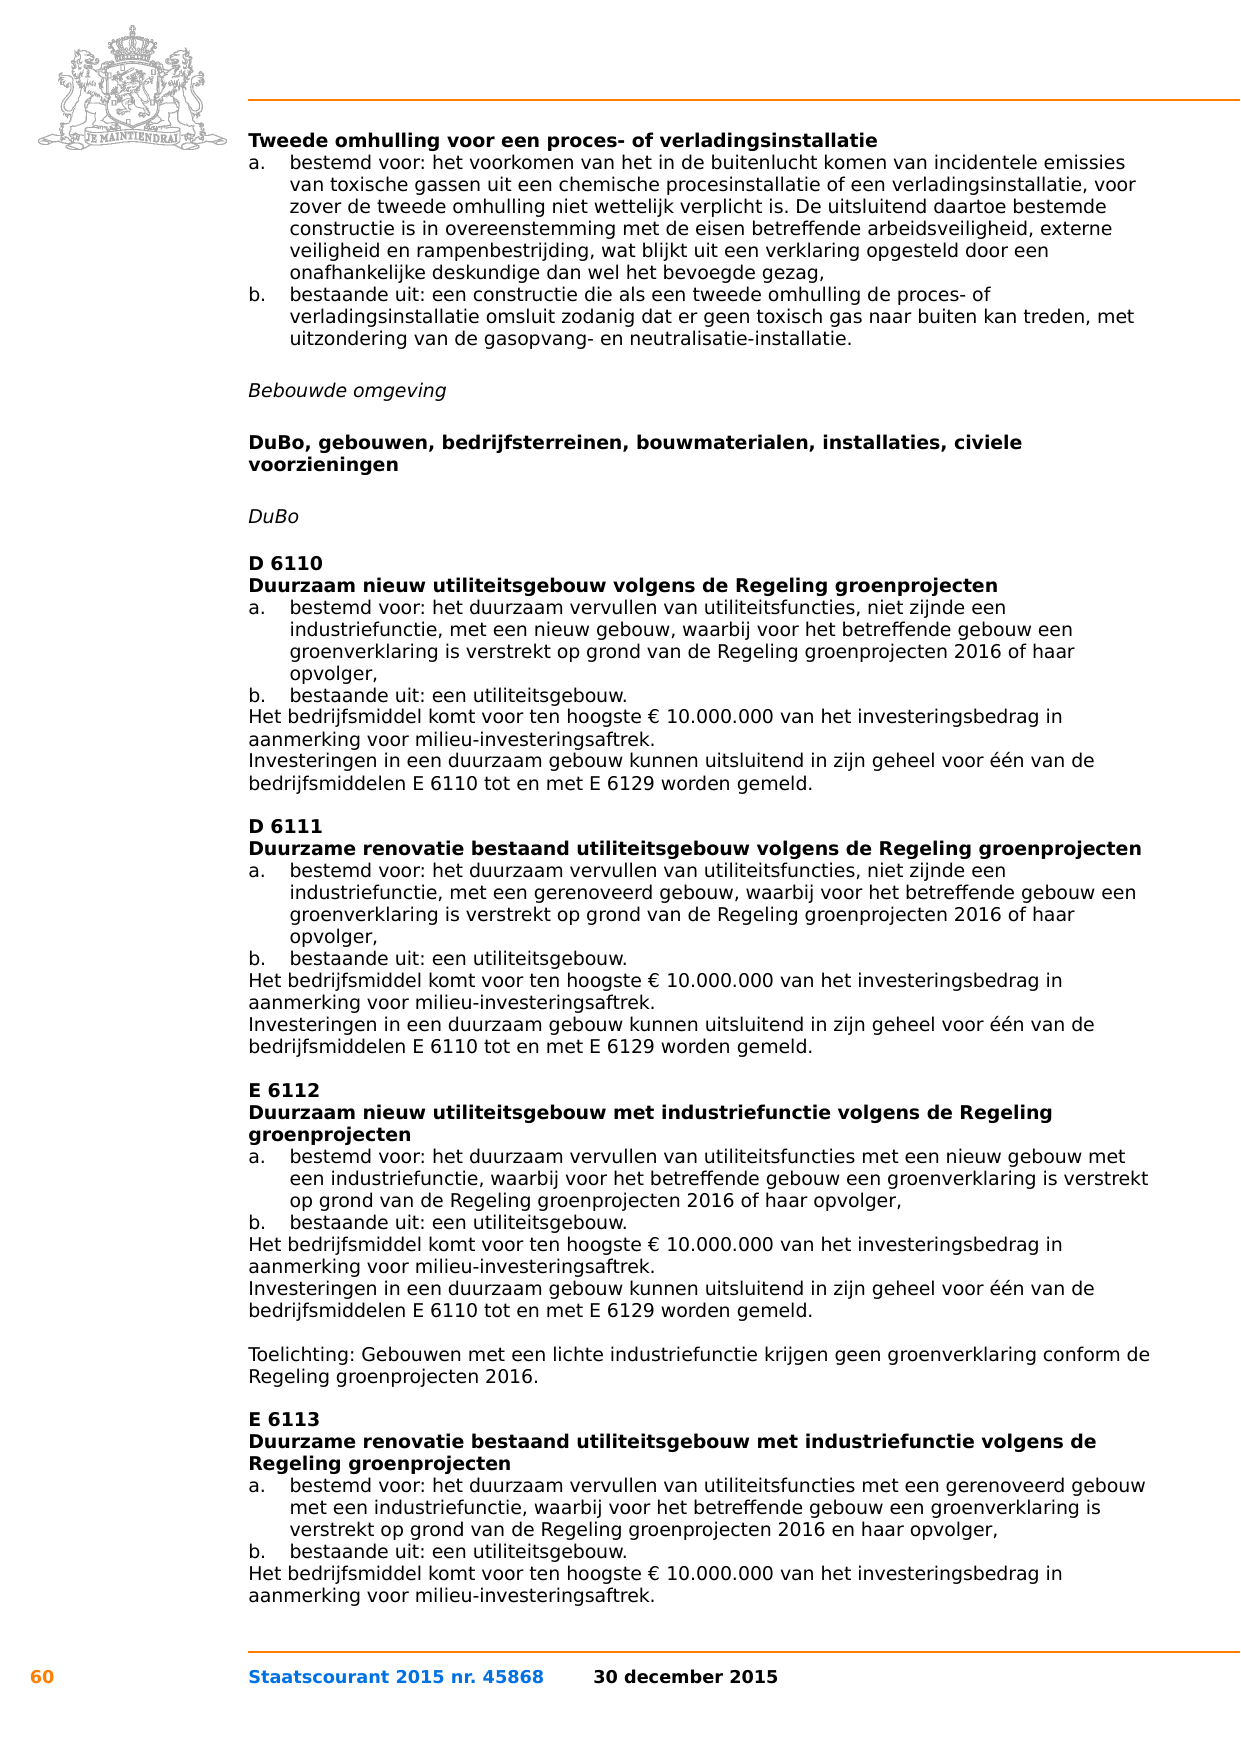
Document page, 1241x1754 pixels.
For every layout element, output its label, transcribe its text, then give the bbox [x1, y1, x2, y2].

text Tweede omhulling voor een proces- of verladingsinstallatie [248, 130, 1163, 152]
text Het bedrijfsmiddel komt voor ten hoogste € 10.000.000 van het investeringsbedrag in aanmerking voor milieu-investeringsaftrek. [248, 706, 1163, 750]
subtitle Bebouwde omgeving [248, 380, 1163, 402]
text E 6113 [248, 1409, 1163, 1431]
subtitle DuBo, gebouwen, bedrijfsterreinen, bouwmaterialen, installaties, civiele voorzieningen [248, 432, 1163, 476]
text Duurzaam nieuw utiliteitsgebouw volgens de Regeling groenprojecten [248, 574, 1163, 597]
text Investeringen in een duurzaam gebouw kunnen uitsluitend in zijn geheel voor één van de bedrijfsmiddelen E 6110 tot en met E 6129 worden gemeld. [248, 1014, 1163, 1058]
text a. bestemd voor: het voorkomen van het in de buitenlucht komen van incidentele emissies van toxische gassen uit een chemische procesinstallatie of een verladingsinstallatie, voor zover de tweede omhulling niet wettelijk verplicht is. De uitsluitend daartoe bestemde constructie is in overeenstemming met de eisen betreffende arbeidsveiligheid, externe veiligheid en rampenbestrijding, wat blijkt uit een verklaring opgesteld door een onafhankelijke deskundige dan wel het bevoegde gezag, [248, 152, 1163, 284]
text Toelichting: Gebouwen met een lichte industriefunctie krijgen geen groenverklaring conform de Regeling groenprojecten 2016. [248, 1343, 1163, 1387]
picture [38, 25, 227, 150]
text b. bestaande uit: een utiliteitsgebouw. [248, 948, 1163, 970]
text E 6112 [248, 1080, 1163, 1102]
text b. bestaande uit: een utiliteitsgebouw. [248, 1212, 1163, 1234]
text D 6111 [248, 816, 1163, 838]
text Duurzame renovatie bestaand utiliteitsgebouw volgens de Regeling groenprojecten [248, 838, 1163, 860]
text b. bestaande uit: een utiliteitsgebouw. [248, 684, 1163, 706]
text a. bestemd voor: het duurzaam vervullen van utiliteitsfuncties, niet zijnde een industriefunctie, met een nieuw gebouw, waarbij voor het betreffende gebouw een groenverklaring is verstrekt op grond van de Regeling groenprojecten 2016 of haar opvolger, [248, 597, 1163, 684]
text Investeringen in een duurzaam gebouw kunnen uitsluitend in zijn geheel voor één van de bedrijfsmiddelen E 6110 tot en met E 6129 worden gemeld. [248, 750, 1163, 794]
text a. bestemd voor: het duurzaam vervullen van utiliteitsfuncties met een gerenoveerd gebouw met een industriefunctie, waarbij voor het betreffende gebouw een groenverklaring is verstrekt op grond van de Regeling groenprojecten 2016 en haar opvolger, [248, 1475, 1163, 1541]
text Het bedrijfsmiddel komt voor ten hoogste € 10.000.000 van het investeringsbedrag in aanmerking voor milieu-investeringsaftrek. [248, 1563, 1163, 1607]
text b. bestaande uit: een constructie die als een tweede omhulling de proces- of verladingsinstallatie omsluit zodanig dat er geen toxisch gas naar buiten kan treden, met uitzondering van de gasopvang- en neutralisatie-installatie. [248, 284, 1163, 350]
text Investeringen in een duurzaam gebouw kunnen uitsluitend in zijn geheel voor één van de bedrijfsmiddelen E 6110 tot en met E 6129 worden gemeld. [248, 1278, 1163, 1322]
text b. bestaande uit: een utiliteitsgebouw. [248, 1541, 1163, 1563]
text Het bedrijfsmiddel komt voor ten hoogste € 10.000.000 van het investeringsbedrag in aanmerking voor milieu-investeringsaftrek. [248, 1234, 1163, 1278]
text Duurzaam nieuw utiliteitsgebouw met industriefunctie volgens de Regeling groenprojecten [248, 1102, 1163, 1146]
text a. bestemd voor: het duurzaam vervullen van utiliteitsfuncties met een nieuw gebouw met een industriefunctie, waarbij voor het betreffende gebouw een groenverklaring is verstrekt op grond van de Regeling groenprojecten 2016 of haar opvolger, [248, 1146, 1163, 1212]
subtitle DuBo [248, 506, 1163, 528]
text a. bestemd voor: het duurzaam vervullen van utiliteitsfuncties, niet zijnde een industriefunctie, met een gerenoveerd gebouw, waarbij voor het betreffende gebouw een groenverklaring is verstrekt op grond van de Regeling groenprojecten 2016 of haar opvolger, [248, 860, 1163, 948]
text Duurzame renovatie bestaand utiliteitsgebouw met industriefunctie volgens de Regeling groenprojecten [248, 1431, 1163, 1475]
text D 6110 [248, 553, 1163, 574]
text Het bedrijfsmiddel komt voor ten hoogste € 10.000.000 van het investeringsbedrag in aanmerking voor milieu-investeringsaftrek. [248, 970, 1163, 1014]
